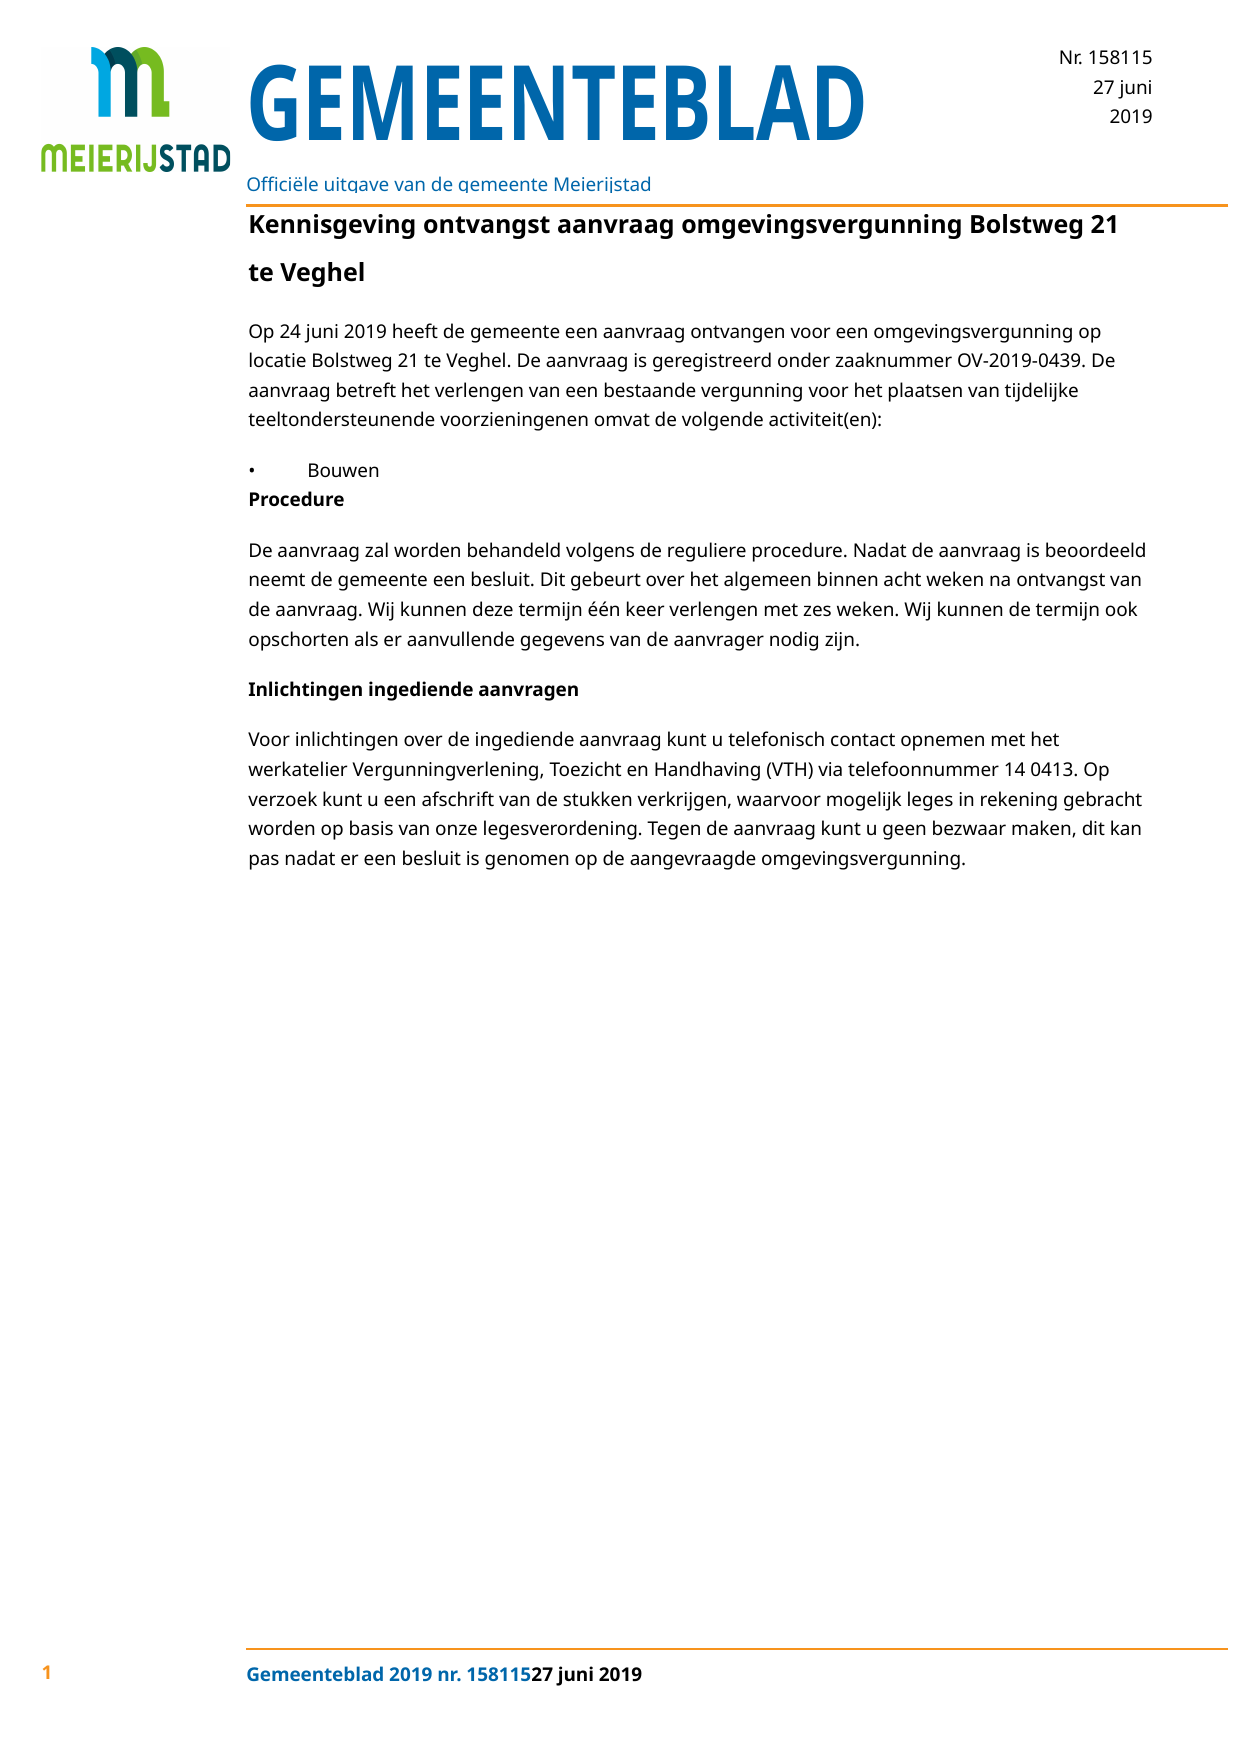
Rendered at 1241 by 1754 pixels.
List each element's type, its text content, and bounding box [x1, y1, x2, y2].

text De aanvraag zal worden behandeld volgens de reguliere procedure. Nadat de aanvraag is beoordeeld neemt de gemeente een besluit. Dit gebeurt over het algemeen binnen acht weken na ontvangst van de aanvraag. Wij kunnen deze termijn één keer verlengen met zes weken. Wij kunnen de termijn ook opschorten als er aanvullende gegevens van de aanvrager nodig zijn. [248, 537, 1152, 652]
picture [41, 47, 231, 172]
text Kennisgeving ontvangst aanvraag omgevingsvergunning Bolstweg 21 te Veghel [248, 207, 1152, 288]
text Voor inlichtingen over de ingediende aanvraag kunt u telefonisch contact opnemen met het werkatelier Vergunningverlening, Toezicht en Handhaving (VTH) via telefoonnummer 14 0413. Op verzoek kunt u een afschrift van de stukken verkrijgen, waarvoor mogelijk leges in rekening gebracht worden op basis van onze legesverordening. Tegen de aanvraag kunt u geen bezwaar maken, dit kan pas nadat er een besluit is genomen op de aangevraagde omgevingsvergunning. [248, 727, 1152, 871]
text Procedure [248, 487, 1152, 512]
text Op 24 juni 2019 heeft de gemeente een aanvraag ontvangen voor een omgevingsvergunning op locatie Bolstweg 21 te Veghel. De aanvraag is geregistreerd onder zaaknummer OV-2019-0439. De aanvraag betreft het verlengen van een bestaande vergunning voor het plaatsen van tijdelijke teeltondersteunende voorzieningenen omvat de volgende activiteit(en): [248, 318, 1152, 432]
text Inlichtingen ingediende aanvragen [248, 676, 1152, 702]
list Bouwen [248, 457, 1152, 483]
